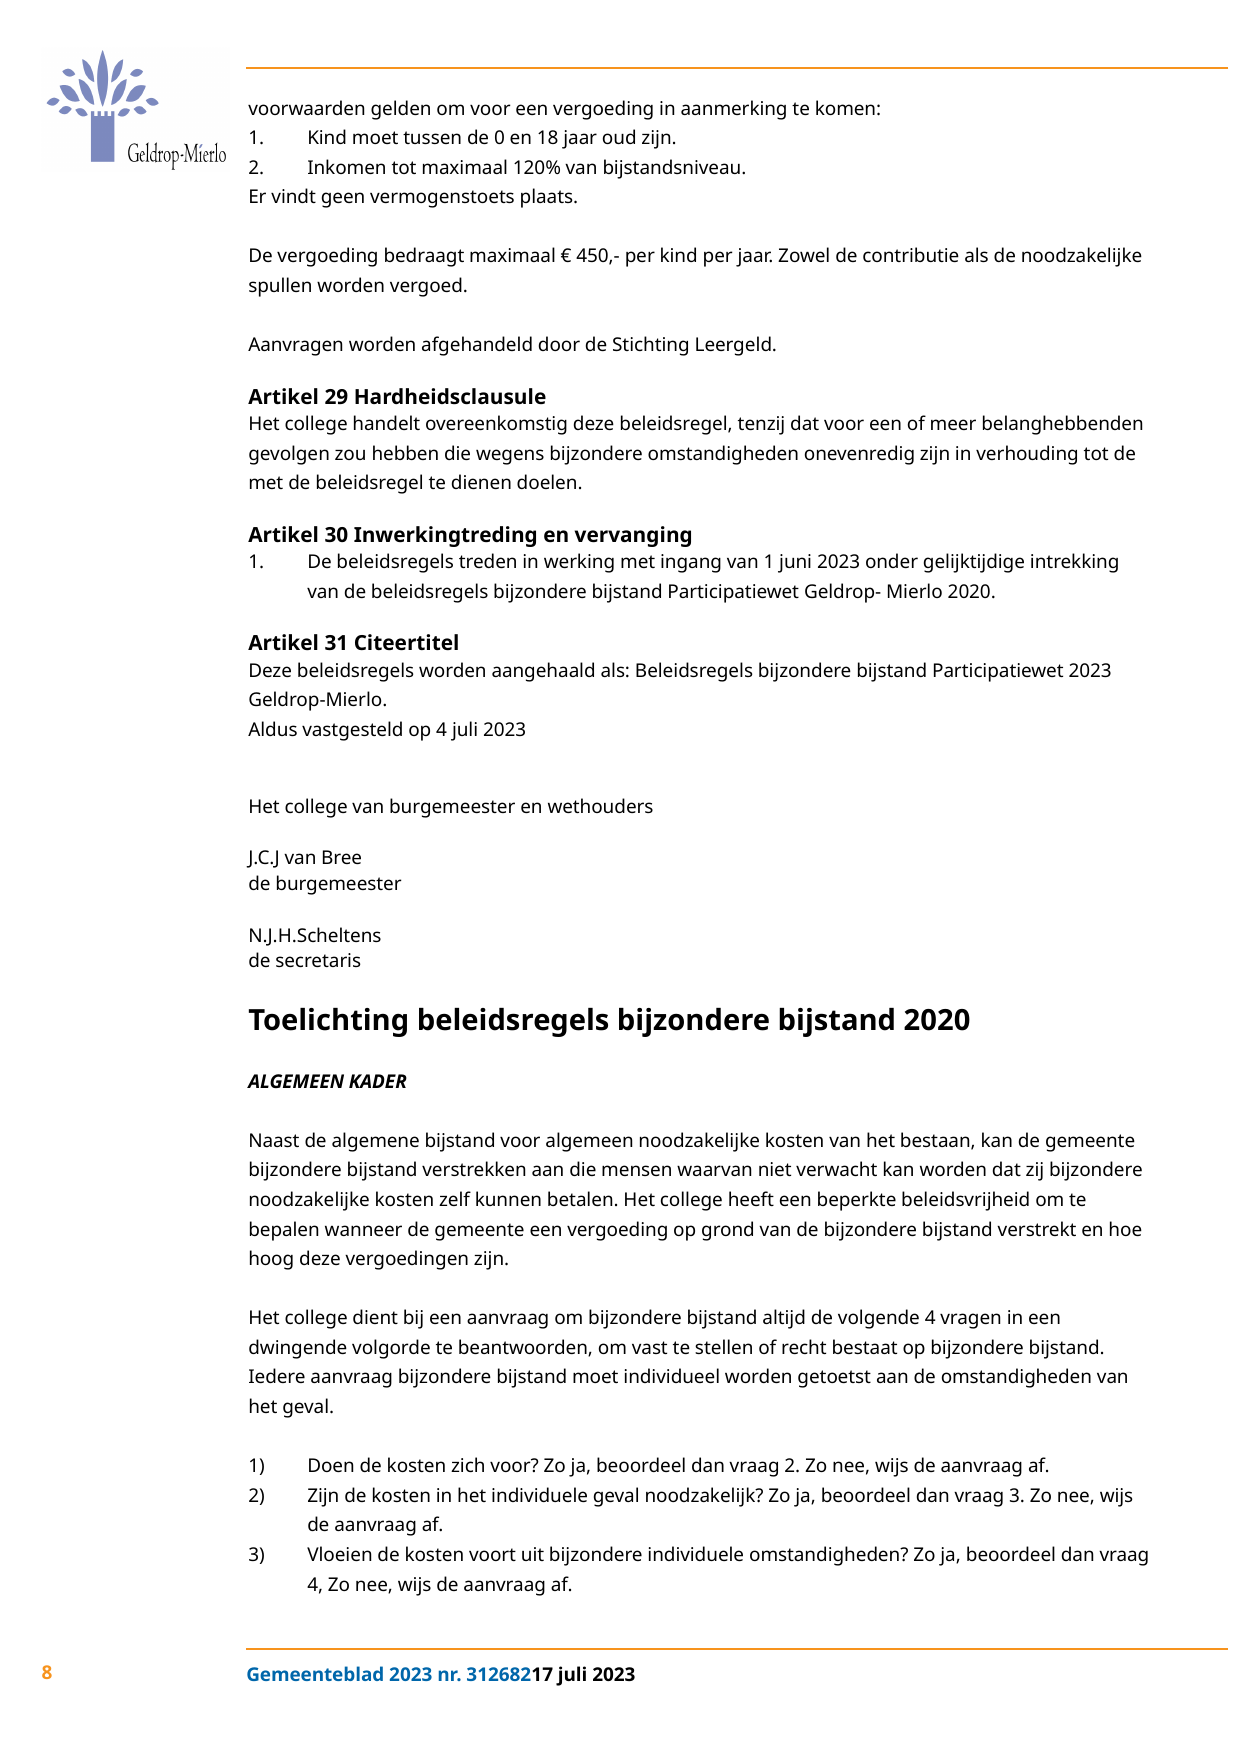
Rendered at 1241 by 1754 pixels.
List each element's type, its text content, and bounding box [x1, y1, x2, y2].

text Aldus vastgesteld op 4 juli 2023 [248, 716, 1152, 742]
text Artikel 30 Inwerkingtreding en vervanging [248, 520, 1152, 548]
text Deze beleidsregels worden aangehaald als: Beleidsregels bijzondere bijstand Participatiewet 2023 Geldrop-Mierlo. [248, 657, 1152, 712]
text De vergoeding bedraagt maximaal € 450,- per kind per jaar. Zowel de contributie als de noodzakelijke spullen worden vergoed. [248, 243, 1152, 298]
text Artikel 29 Hardheidsclausule [248, 382, 1152, 410]
list Vloeien de kosten voort uit bijzondere individuele omstandigheden? Zo ja, beoordeel dan vraag 4, Zo nee, wijs de aanvraag af. [248, 1541, 1152, 1596]
text Naast de algemene bijstand voor algemeen noodzakelijke kosten van het bestaan, kan de gemeente bijzondere bijstand verstrekken aan die mensen waarvan niet verwacht kan worden dat zij bijzondere noodzakelijke kosten zelf kunnen betalen. Het college heeft een beperkte beleidsvrijheid om te bepalen wanneer de gemeente een vergoeding op grond van de bijzondere bijstand verstrekt en hoe hoog deze vergoedingen zijn. [248, 1127, 1152, 1271]
text de burgemeester [248, 870, 1152, 896]
text Aanvragen worden afgehandeld door de Stichting Leergeld. [248, 331, 1152, 357]
text Het college dient bij een aanvraag om bijzondere bijstand altijd de volgende 4 vragen in een dwingende volgorde te beantwoorden, om vast te stellen of recht bestaat op bijzondere bijstand. [248, 1304, 1152, 1360]
list De beleidsregels treden in werking met ingang van 1 juni 2023 onder gelijktijdige intrekking van de beleidsregels bijzondere bijstand Participatiewet Geldrop- Mierlo 2020. [248, 548, 1152, 604]
text Het college handelt overeenkomstig deze beleidsregel, tenzij dat voor een of meer belanghebbenden gevolgen zou hebben die wegens bijzondere omstandigheden onevenredig zijn in verhouding tot de met de beleidsregel te dienen doelen. [248, 410, 1152, 495]
text Iedere aanvraag bijzondere bijstand moet individueel worden getoetst aan de omstandigheden van het geval. [248, 1364, 1152, 1419]
list Doen de kosten zich voor? Zo ja, beoordeel dan vraag 2. Zo nee, wijs de aanvraag af. [248, 1452, 1152, 1478]
text Het college van burgemeester en wethouders [248, 793, 1152, 819]
text de secretaris [248, 947, 1152, 973]
text ALGEMEEN KADER [248, 1068, 1152, 1093]
text Er vindt geen vermogenstoets plaats. [248, 183, 1152, 209]
list Kind moet tussen de 0 en 18 jaar oud zijn. [248, 124, 1152, 150]
text N.J.H.Scheltens [248, 922, 1152, 947]
text Toelichting beleidsregels bijzondere bijstand 2020 [248, 999, 1152, 1039]
list Inkomen tot maximaal 120% van bijstandsniveau. [248, 154, 1152, 180]
text voorwaarden gelden om voor een vergoeding in aanmerking te komen: [248, 95, 1152, 121]
picture [41, 47, 231, 172]
list Zijn de kosten in het individuele geval noodzakelijk? Zo ja, beoordeel dan vraag 3. Zo nee, wijs de aanvraag af. [248, 1482, 1152, 1537]
text J.C.J van Bree [248, 844, 1152, 870]
text Artikel 31 Citeertitel [248, 628, 1152, 657]
